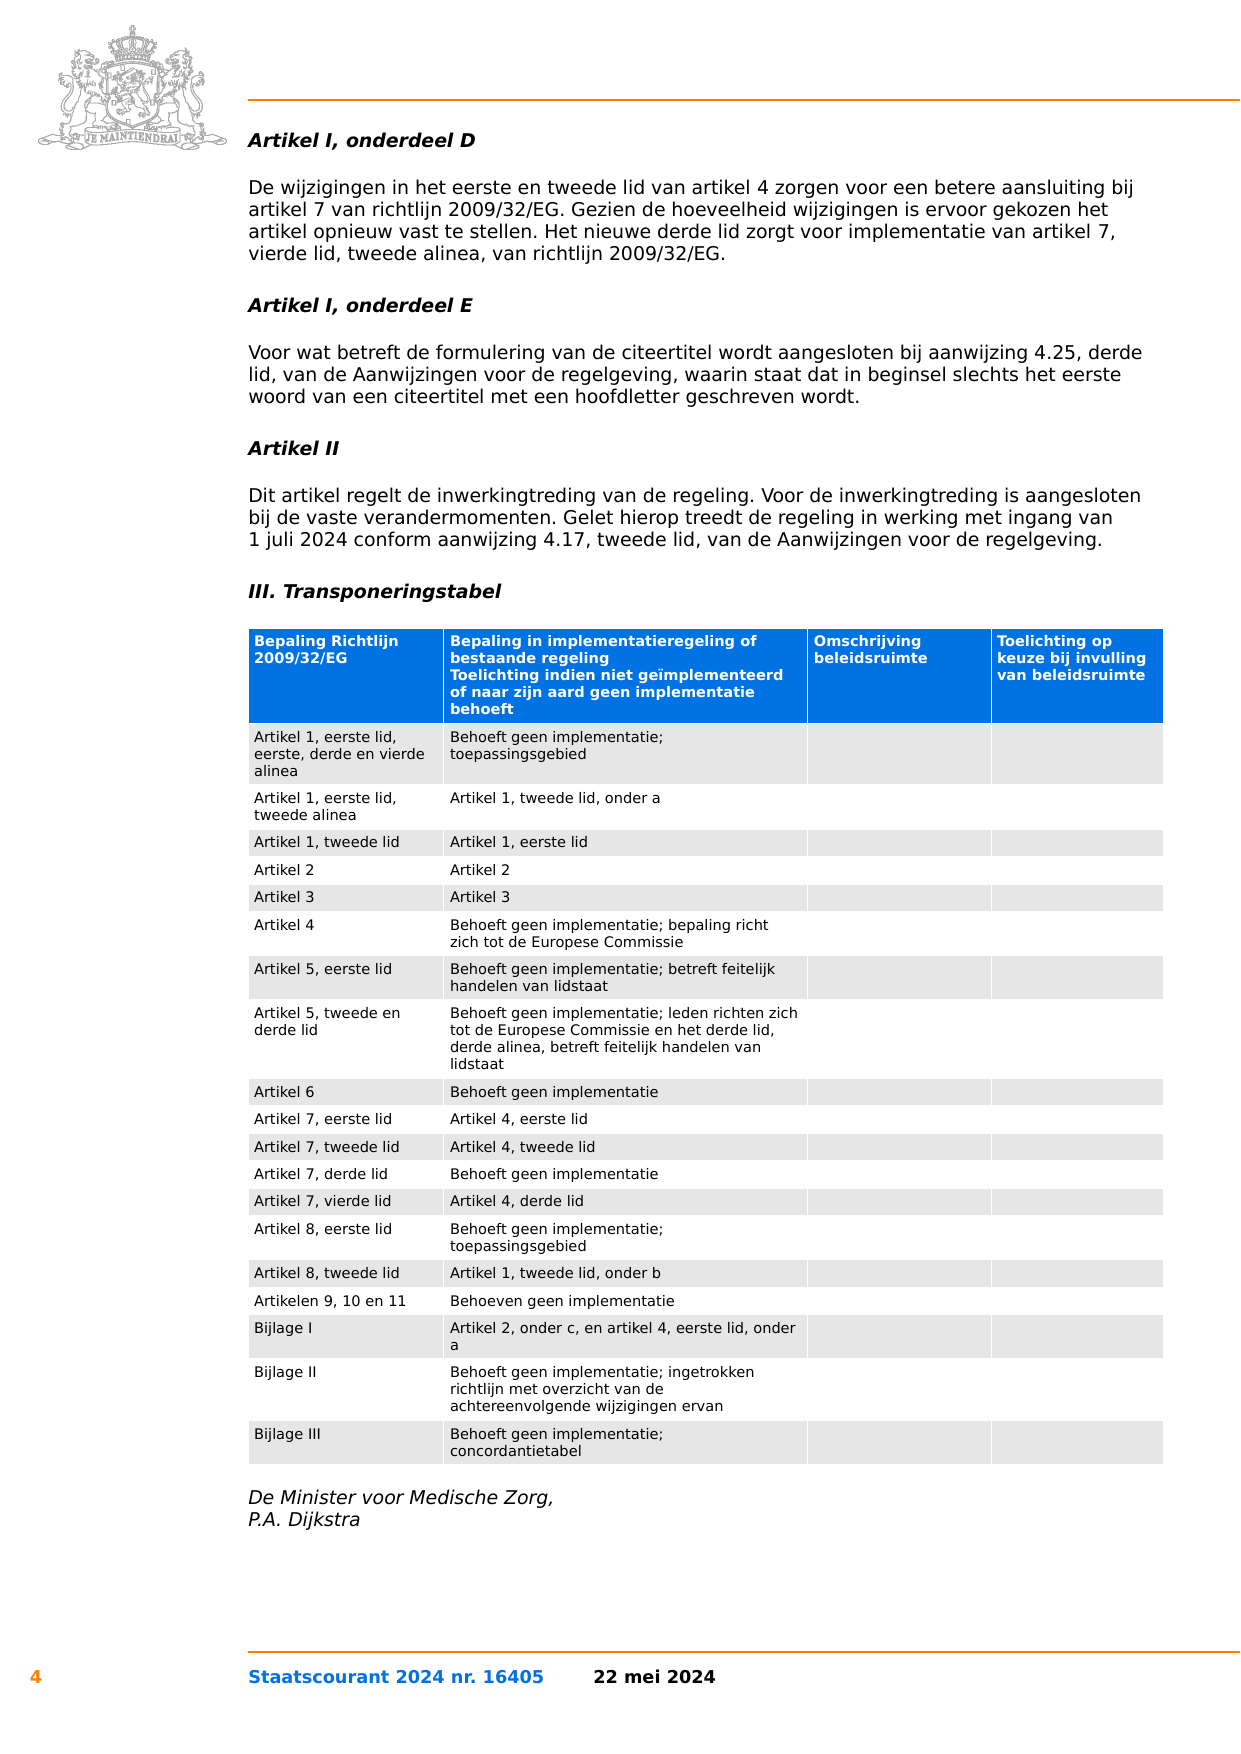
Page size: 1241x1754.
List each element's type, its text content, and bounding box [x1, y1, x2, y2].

table_cell Artikel 1, tweede lid, onder b [444, 1260, 807, 1287]
subtitle Artikel I, onderdeel E [248, 295, 1163, 317]
table_cell Behoeft geen implementatie; ingetrokken richtlijn met overzicht van de achtereenvolgende wijzigingen ervan [444, 1360, 807, 1420]
table_cell [808, 1106, 991, 1133]
table_cell Behoeft geen implementatie [444, 1079, 807, 1105]
subtitle III. Transponeringstabel [248, 581, 1163, 603]
table_cell Artikel 1, eerste lid [444, 830, 807, 856]
table_cell Artikel 7, eerste lid [249, 1106, 443, 1133]
table_cell [808, 830, 991, 856]
table_cell [992, 1360, 1163, 1420]
table_cell [992, 1260, 1163, 1287]
table_cell [992, 785, 1163, 829]
table_cell Artikel 4, tweede lid [444, 1134, 807, 1160]
table_cell [808, 785, 991, 829]
table_cell Bijlage II [249, 1360, 443, 1420]
table_cell Artikel 2 [249, 857, 443, 883]
table_cell [992, 1134, 1163, 1160]
subtitle Artikel II [248, 438, 1163, 460]
table_cell Behoeft geen implementatie; leden richten zich tot de Europese Commissie en het derde lid, derde alinea, betreft feitelijk handelen van lidstaat [444, 1001, 807, 1078]
table_cell [808, 1079, 991, 1105]
table_cell Bijlage III [249, 1421, 443, 1464]
table_cell Behoeft geen implementatie; betreft feitelijk handelen van lidstaat [444, 956, 807, 999]
table_cell Artikel 4, derde lid [444, 1189, 807, 1215]
table_cell Artikel 7, tweede lid [249, 1134, 443, 1160]
table_cell Behoeft geen implementatie; bepaling richt zich tot de Europese Commissie [444, 912, 807, 955]
table_cell Artikel 7, vierde lid [249, 1189, 443, 1215]
table_cell [808, 1360, 991, 1420]
table_cell Artikel 1, eerste lid, eerste, derde en vierde alinea [249, 724, 443, 784]
table_cell Artikel 3 [444, 885, 807, 911]
table_cell [808, 912, 991, 955]
picture [38, 25, 227, 150]
table_cell [992, 956, 1163, 999]
table_cell [992, 1189, 1163, 1215]
table_cell Behoeft geen implementatie; concordantietabel [444, 1421, 807, 1464]
table_cell [992, 912, 1163, 955]
table_cell [992, 830, 1163, 856]
table_cell [992, 1216, 1163, 1259]
table_cell [808, 724, 991, 784]
table_cell [808, 1260, 991, 1287]
table_cell Artikel 1, tweede lid, onder a [444, 785, 807, 829]
subtitle Artikel I, onderdeel D [248, 130, 1163, 152]
text De Minister voor Medische Zorg, P.A. Dijkstra [248, 1487, 1163, 1531]
table_cell [808, 857, 991, 883]
table_cell [808, 1161, 991, 1187]
table_cell Artikel 3 [249, 885, 443, 911]
table_cell [992, 1001, 1163, 1078]
text Dit artikel regelt de inwerkingtreding van de regeling. Voor de inwerkingtreding is aangesloten bij de vaste verandermomenten. Gelet hierop treedt de regeling in werking met ingang van 1 juli 2024 conform aanwijzing 4.17, tweede lid, van de Aanwijzingen voor de regelgeving. [248, 485, 1163, 551]
table_cell [808, 1315, 991, 1358]
table_cell Artikel 5, tweede en derde lid [249, 1001, 443, 1078]
table_cell Behoeft geen implementatie; toepassingsgebied [444, 724, 807, 784]
table_cell [992, 857, 1163, 883]
table_cell Artikel 1, tweede lid [249, 830, 443, 856]
table_header Omschrijving beleidsruimte [808, 629, 991, 723]
table_cell Behoeven geen implementatie [444, 1288, 807, 1314]
table_cell [992, 1315, 1163, 1358]
table_cell [808, 1421, 991, 1464]
table_cell Behoeft geen implementatie; toepassingsgebied [444, 1216, 807, 1259]
text Voor wat betreft de formulering van de citeertitel wordt aangesloten bij aanwijzing 4.25, derde lid, van de Aanwijzingen voor de regelgeving, waarin staat dat in beginsel slechts het eerste woord van een citeertitel met een hoofdletter geschreven wordt. [248, 342, 1163, 408]
table_cell Artikel 1, eerste lid, tweede alinea [249, 785, 443, 829]
table_header Bepaling in implementatieregeling of bestaande regeling Toelichting indien niet geïmplementeerd of naar zijn aard geen implementatie behoeft [444, 629, 807, 723]
table_cell Behoeft geen implementatie [444, 1161, 807, 1187]
table_cell [808, 1216, 991, 1259]
table_cell [808, 1288, 991, 1314]
table_cell Bijlage I [249, 1315, 443, 1358]
table_header Bepaling Richtlijn 2009/32/EG [249, 629, 443, 723]
table_cell [992, 885, 1163, 911]
table_cell Artikel 8, tweede lid [249, 1260, 443, 1287]
text De wijzigingen in het eerste en tweede lid van artikel 4 zorgen voor een betere aansluiting bij artikel 7 van richtlijn 2009/32/EG. Gezien de hoeveelheid wijzigingen is ervoor gekozen het artikel opnieuw vast te stellen. Het nieuwe derde lid zorgt voor implementatie van artikel 7, vierde lid, tweede alinea, van richtlijn 2009/32/EG. [248, 177, 1163, 265]
table_cell [992, 1288, 1163, 1314]
table_cell [808, 1001, 991, 1078]
table_cell Artikel 2 [444, 857, 807, 883]
table_cell [992, 1421, 1163, 1464]
table_cell Artikel 8, eerste lid [249, 1216, 443, 1259]
table_cell Artikelen 9, 10 en 11 [249, 1288, 443, 1314]
table_cell [808, 956, 991, 999]
table_cell [992, 1079, 1163, 1105]
table_cell Artikel 7, derde lid [249, 1161, 443, 1187]
table_cell [808, 1189, 991, 1215]
table_cell Artikel 4 [249, 912, 443, 955]
table_cell Artikel 5, eerste lid [249, 956, 443, 999]
table_header Toelichting op keuze bij invulling van beleidsruimte [992, 629, 1163, 723]
table_cell Artikel 6 [249, 1079, 443, 1105]
table_cell [992, 1161, 1163, 1187]
table_cell [808, 1134, 991, 1160]
table_cell Artikel 2, onder c, en artikel 4, eerste lid, onder a [444, 1315, 807, 1358]
table_cell [808, 885, 991, 911]
table_cell [992, 1106, 1163, 1133]
table_cell Artikel 4, eerste lid [444, 1106, 807, 1133]
table_cell [992, 724, 1163, 784]
